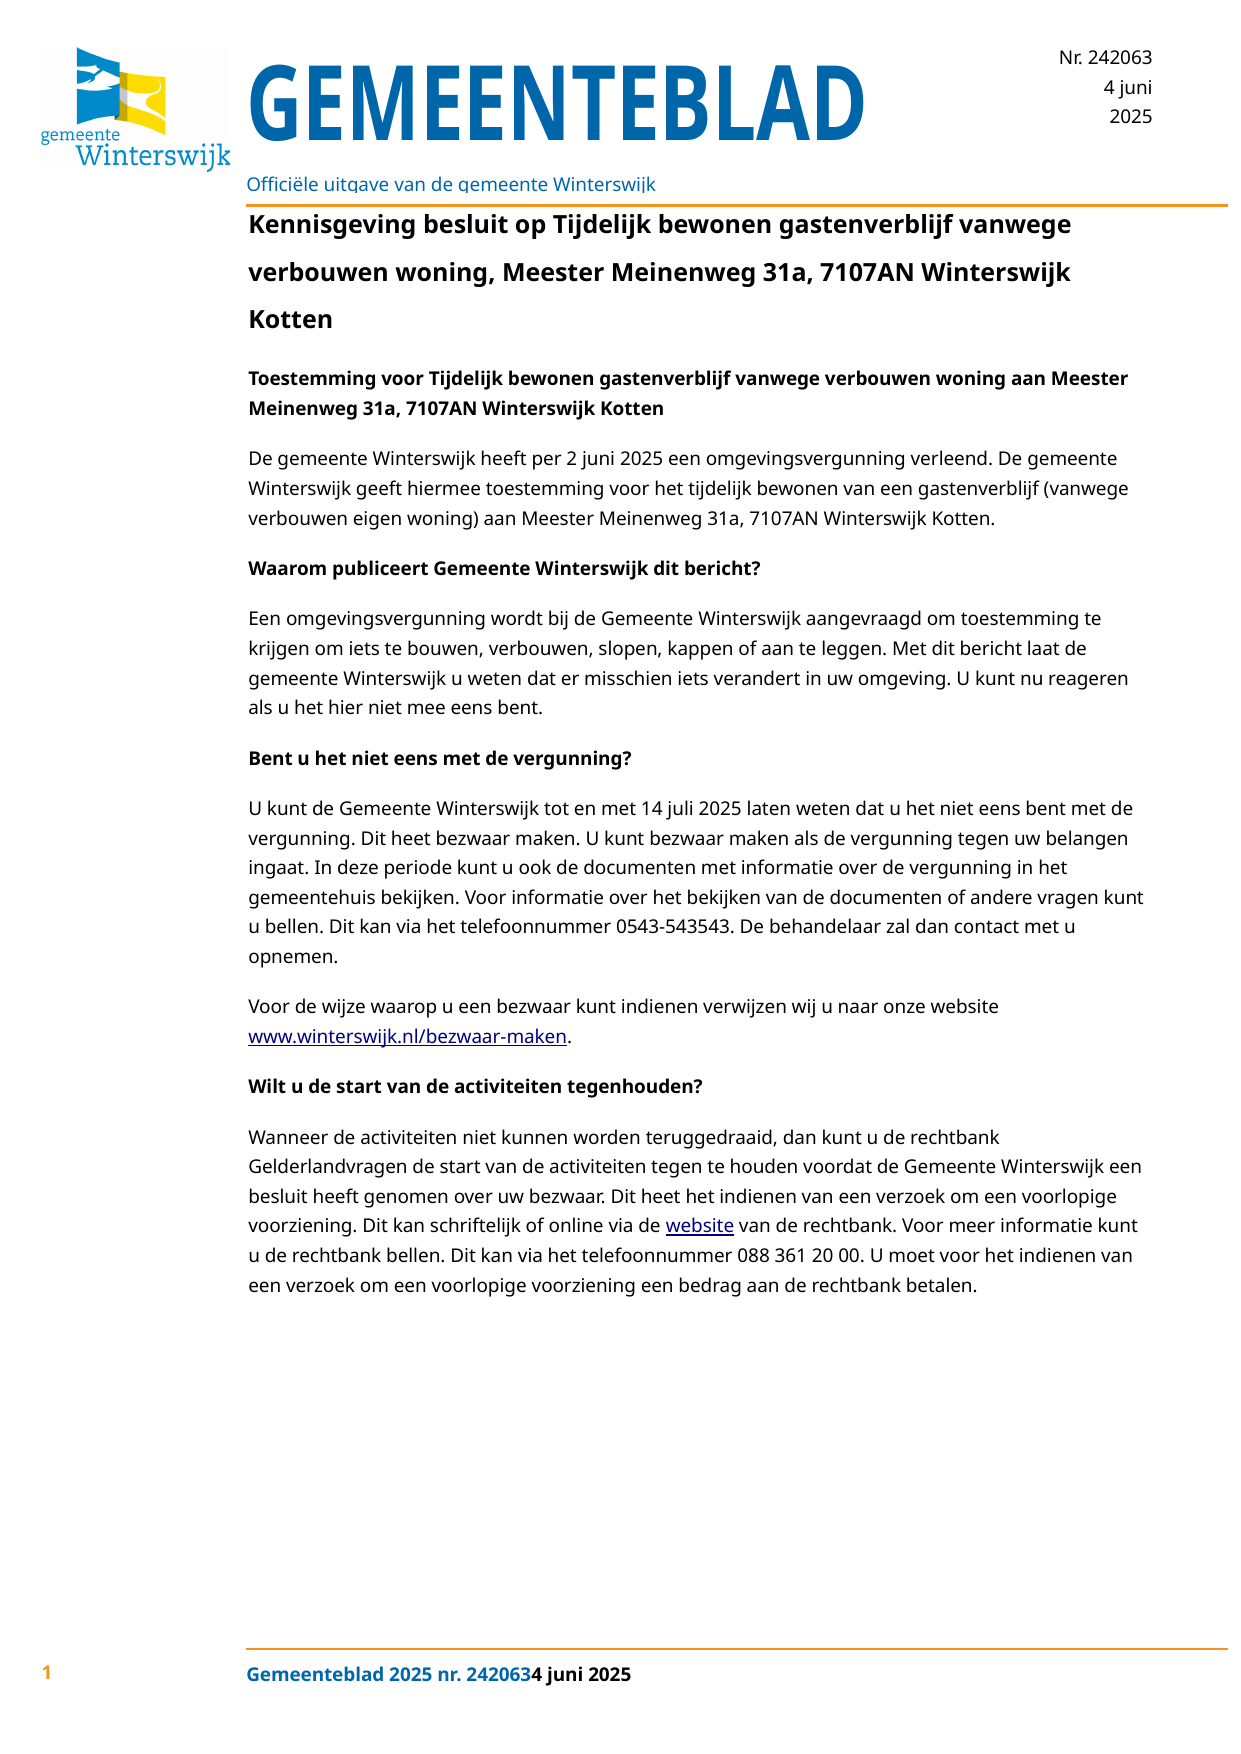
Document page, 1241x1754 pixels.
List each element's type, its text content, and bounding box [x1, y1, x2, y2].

text Wilt u de start van de activiteiten tegenhouden? [248, 1073, 1152, 1099]
text Kennisgeving besluit op Tijdelijk bewonen gastenverblijf vanwege verbouwen woning, Meester Meinenweg 31a, 7107AN Winterswijk Kotten [248, 207, 1152, 336]
picture [225, 153, 231, 162]
text Waarom publiceert Gemeente Winterswijk dit bericht? [248, 555, 1152, 581]
text Voor de wijze waarop u een bezwaar kunt indienen verwijzen wij u naar onze website www.winterswijk.nl/bezwaar-maken. [248, 993, 1152, 1049]
picture [41, 47, 231, 172]
text Wanneer de activiteiten niet kunnen worden teruggedraaid, dan kunt u de rechtbank Gelderlandvragen de start van de activiteiten tegen te houden voordat de Gemeente Winterswijk een besluit heeft genomen over uw bezwaar. Dit heet het indienen van een verzoek om een voorlopige voorziening. Dit kan schriftelijk of online via de website van de rechtbank. Voor meer informatie kunt u de rechtbank bellen. Dit kan via het telefoonnummer 088 361 20 00. U moet voor het indienen van een verzoek om een voorlopige voorziening een bedrag aan de rechtbank betalen. [248, 1124, 1152, 1297]
text De gemeente Winterswijk heeft per 2 juni 2025 een omgevingsvergunning verleend. De gemeente Winterswijk geeft hiermee toestemming voor het tijdelijk bewonen van een gastenverblijf (vanwege verbouwen eigen woning) aan Meester Meinenweg 31a, 7107AN Winterswijk Kotten. [248, 446, 1152, 530]
text U kunt de Gemeente Winterswijk tot en met 14 juli 2025 laten weten dat u het niet eens bent met de vergunning. Dit heet bezwaar maken. U kunt bezwaar maken als de vergunning tegen uw belangen ingaat. In deze periode kunt u ook de documenten met informatie over de vergunning in het gemeentehuis bekijken. Voor informatie over het bekijken van de documenten of andere vragen kunt u bellen. Dit kan via het telefoonnummer 0543-543543. De behandelaar zal dan contact met u opnemen. [248, 795, 1152, 969]
text Een omgevingsvergunning wordt bij de Gemeente Winterswijk aangevraagd om toestemming te krijgen om iets te bouwen, verbouwen, slopen, kappen of aan te leggen. Met dit bericht laat de gemeente Winterswijk u weten dat er misschien iets verandert in uw omgeving. U kunt nu reageren als u het hier niet mee eens bent. [248, 606, 1152, 720]
text Bent u het niet eens met de vergunning? [248, 745, 1152, 770]
text Toestemming voor Tijdelijk bewonen gastenverblijf vanwege verbouwen woning aan Meester Meinenweg 31a, 7107AN Winterswijk Kotten [248, 366, 1152, 421]
